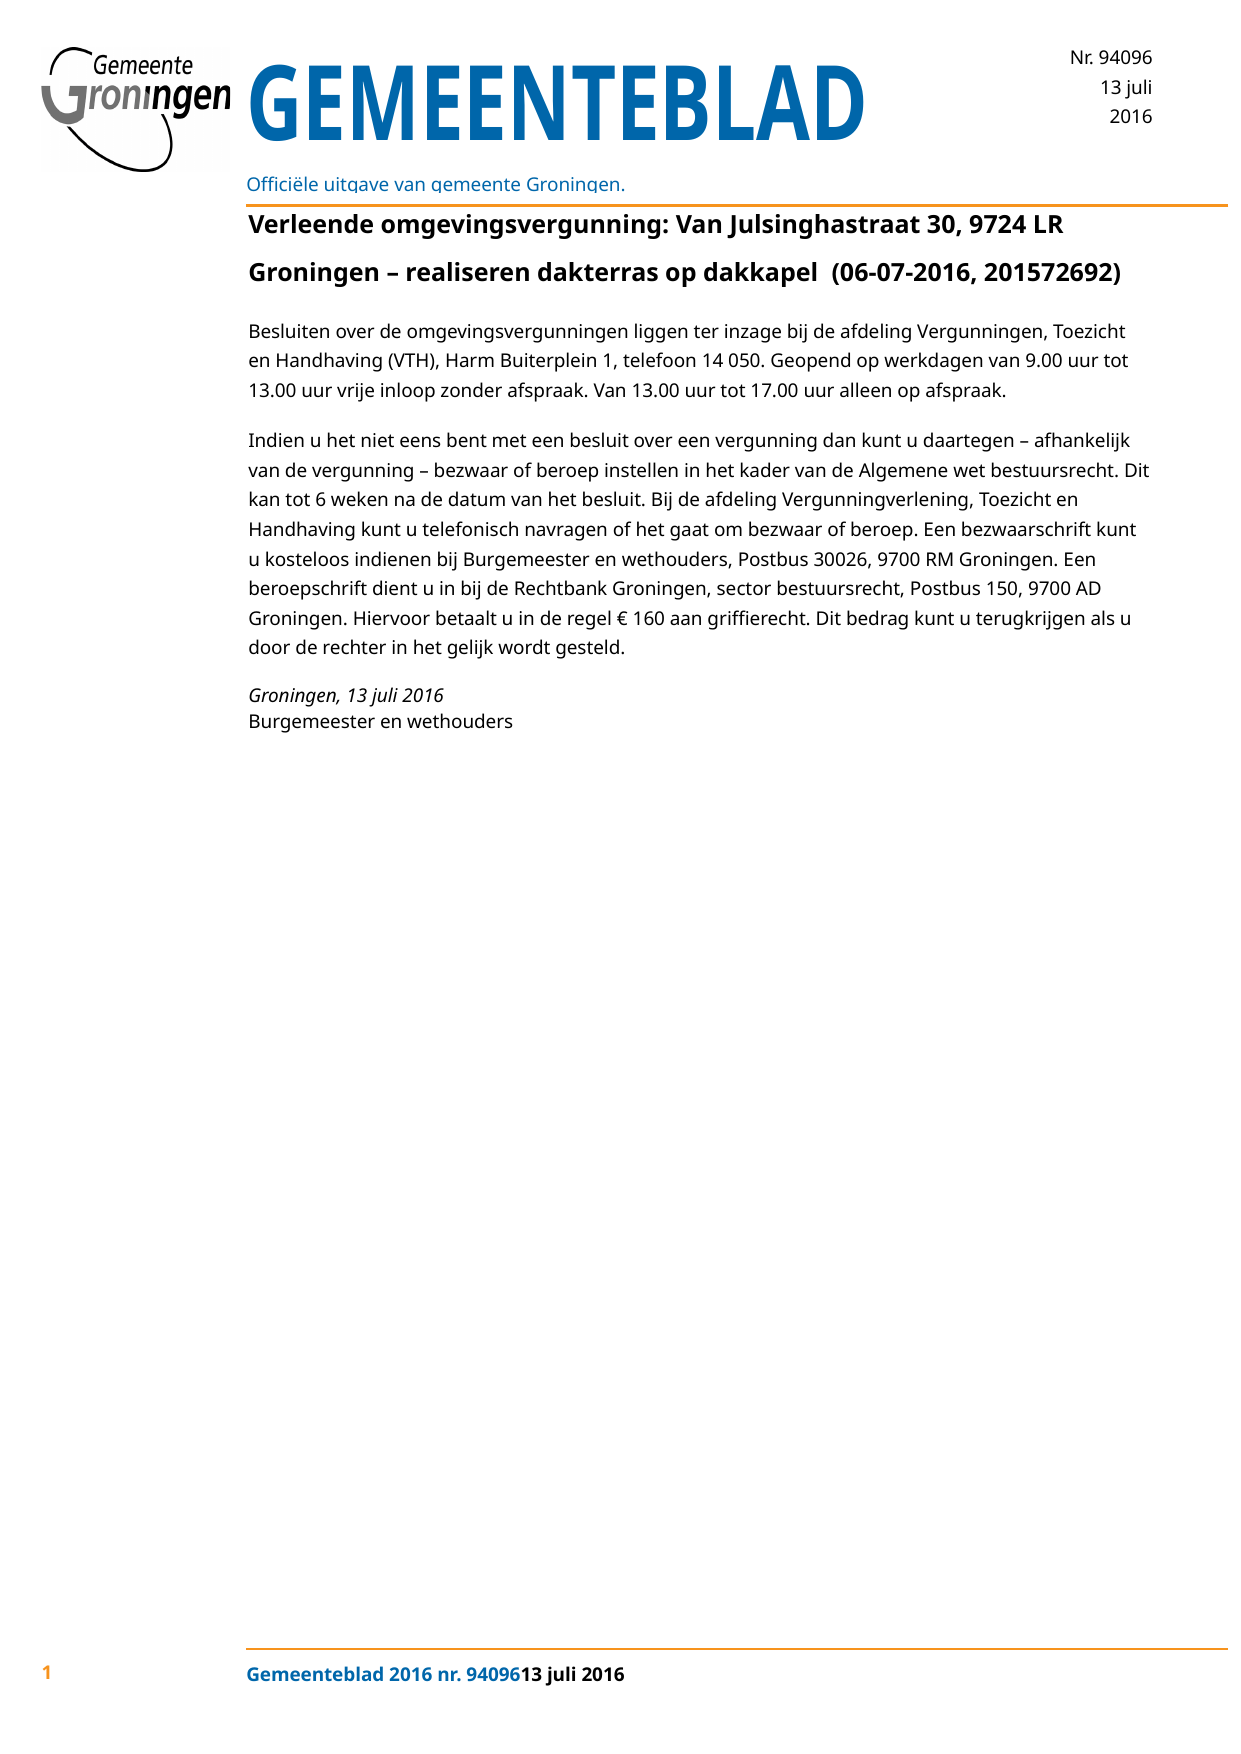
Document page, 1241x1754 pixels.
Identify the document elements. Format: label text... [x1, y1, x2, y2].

text Groningen, 13 juli 2016 [248, 682, 1152, 708]
text Burgemeester en wethouders [248, 708, 1152, 734]
picture [41, 47, 231, 172]
text Verleende omgevingsvergunning: Van Julsinghastraat 30, 9724 LR Groningen – realiseren dakterras op dakkapel (06-07-2016, 201572692) [248, 207, 1152, 288]
text Indien u het niet eens bent met een besluit over een vergunning dan kunt u daartegen – afhankelijk van de vergunning – bezwaar of beroep instellen in het kader van de Algemene wet bestuursrecht. Dit kan tot 6 weken na de datum van het besluit. Bij de afdeling Vergunningverlening, Toezicht en Handhaving kunt u telefonisch navragen of het gaat om bezwaar of beroep. Een bezwaarschrift kunt u kosteloos indienen bij Burgemeester en wethouders, Postbus 30026, 9700 RM Groningen. Een beroepschrift dient u in bij de Rechtbank Groningen, sector bestuursrecht, Postbus 150, 9700 AD Groningen. Hiervoor betaalt u in de regel € 160 aan griffierecht. Dit bedrag kunt u terugkrijgen als u door de rechter in het gelijk wordt gesteld. [248, 427, 1152, 660]
text Besluiten over de omgevingsvergunningen liggen ter inzage bij de afdeling Vergunningen, Toezicht en Handhaving (VTH), Harm Buiterplein 1, telefoon 14 050. Geopend op werkdagen van 9.00 uur tot 13.00 uur vrije inloop zonder afspraak. Van 13.00 uur tot 17.00 uur alleen op afspraak. [248, 318, 1152, 403]
